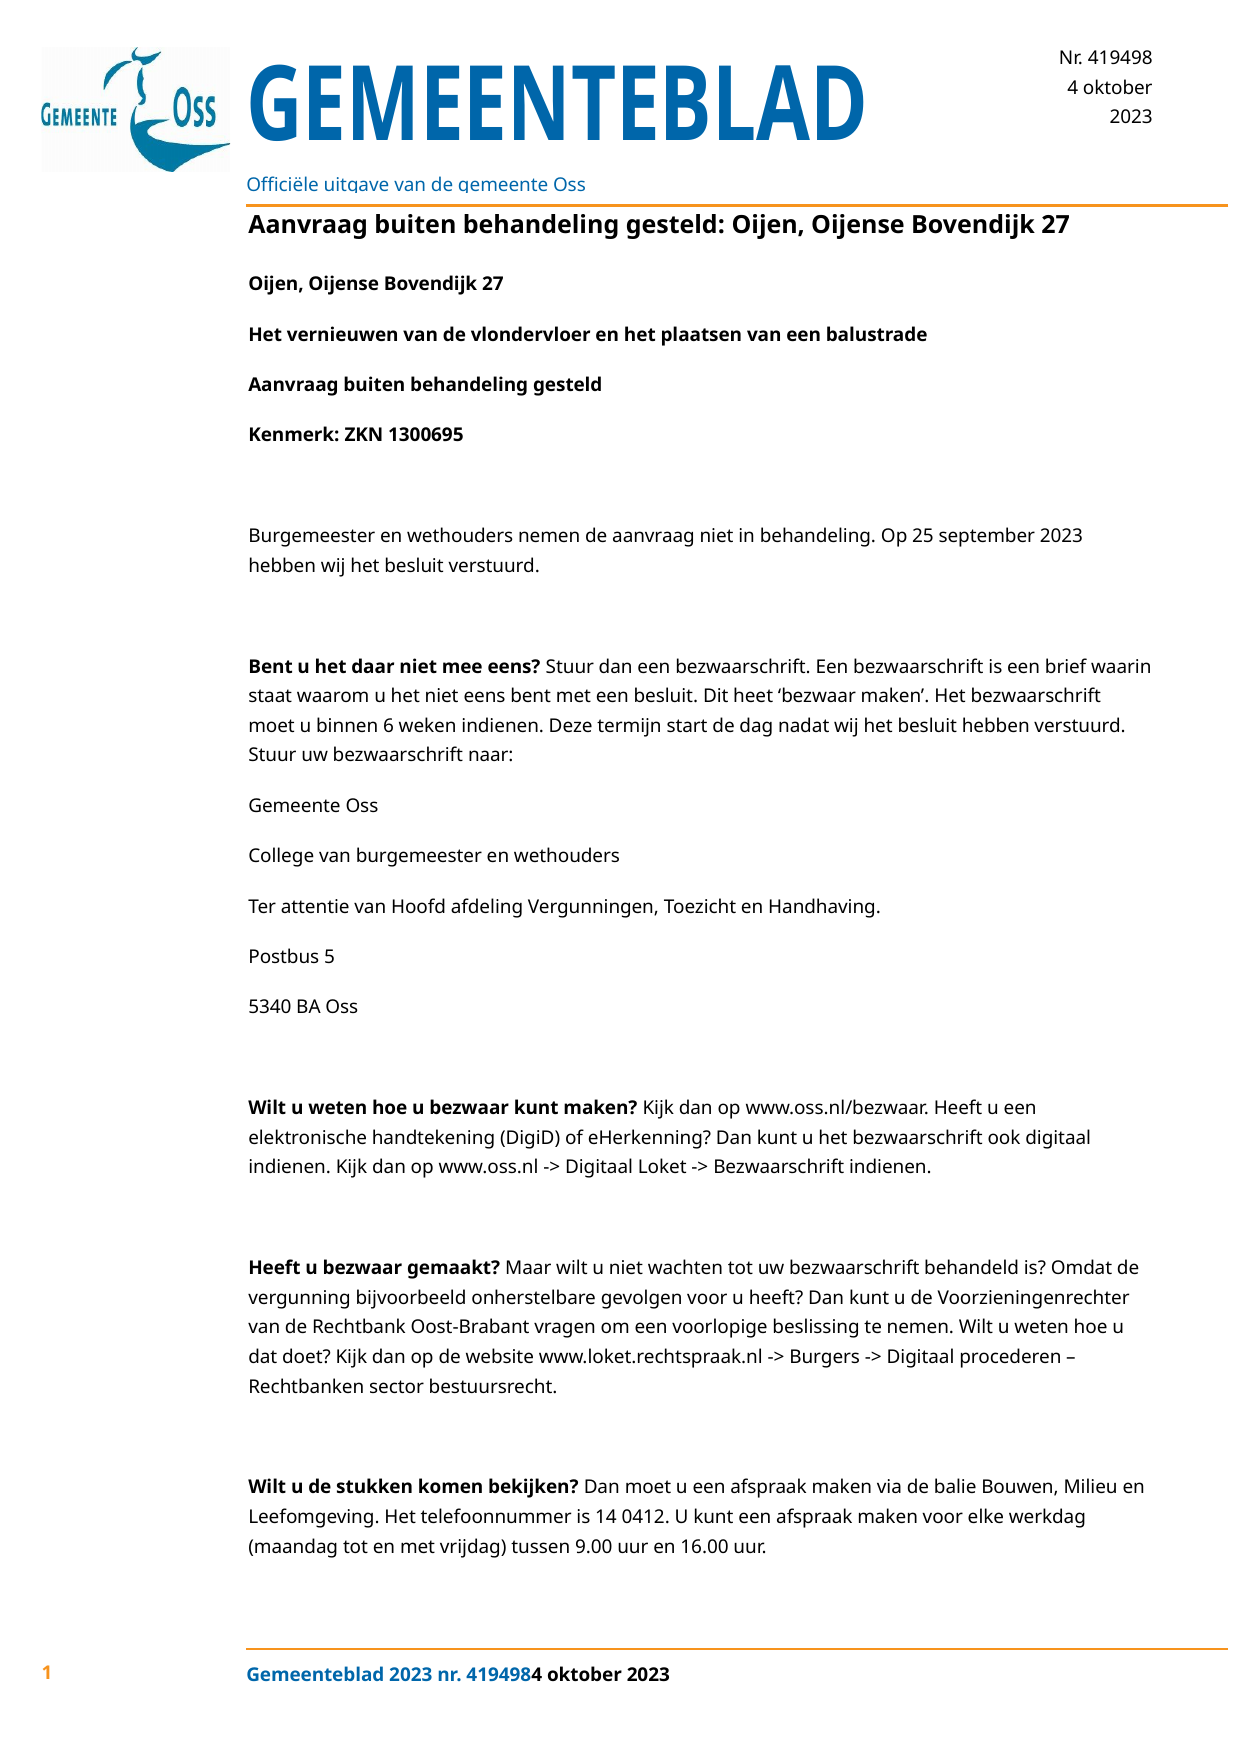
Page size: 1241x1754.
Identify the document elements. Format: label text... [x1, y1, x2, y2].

text Het vernieuwen van de vlondervloer en het plaatsen van een balustrade [248, 321, 1152, 346]
text Postbus 5 [248, 943, 1152, 969]
text College van burgemeester en wethouders [248, 842, 1152, 868]
text Oijen, Oijense Bovendijk 27 [248, 270, 1152, 296]
text Aanvraag buiten behandeling gesteld: Oijen, Oijense Bovendijk 27 [248, 207, 1152, 241]
text Bent u het daar niet mee eens? Stuur dan een bezwaarschrift. Een bezwaarschrift is een brief waarin staat waarom u het niet eens bent met een besluit. Dit heet ‘bezwaar maken’. Het bezwaarschrift moet u binnen 6 weken indienen. Deze termijn start de dag nadat wij het besluit hebben verstuurd. Stuur uw bezwaarschrift naar: [248, 653, 1152, 767]
text Kenmerk: ZKN 1300695 [248, 422, 1152, 447]
text Ter attentie van Hoofd afdeling Vergunningen, Toezicht en Handhaving. [248, 893, 1152, 918]
text Aanvraag buiten behandeling gesteld [248, 371, 1152, 397]
text Burgemeester en wethouders nemen de aanvraag niet in behandeling. Op 25 september 2023 hebben wij het besluit verstuurd. [248, 522, 1152, 578]
text 5340 BA Oss [248, 994, 1152, 1019]
text Heeft u bezwaar gemaakt? Maar wilt u niet wachten tot uw bezwaarschrift behandeld is? Omdat de vergunning bijvoorbeeld onherstelbare gevolgen voor u heeft? Dan kunt u de Voorzieningenrechter van de Rechtbank Oost-Brabant vragen om een voorlopige beslissing te nemen. Wilt u weten hoe u dat doet? Kijk dan op de website www.loket.rechtspraak.nl -> Burgers -> Digitaal procederen – Rechtbanken sector bestuursrecht. [248, 1254, 1152, 1398]
text Wilt u de stukken komen bekijken? Dan moet u een afspraak maken via de balie Bouwen, Milieu en Leefomgeving. Het telefoonnummer is 14 0412. U kunt een afspraak maken voor elke werkdag (maandag tot en met vrijdag) tussen 9.00 uur en 16.00 uur. [248, 1474, 1152, 1558]
text Wilt u weten hoe u bezwaar kunt maken? Kijk dan op www.oss.nl/bezwaar. Heeft u een elektronische handtekening (DigiD) of eHerkenning? Dan kunt u het bezwaarschrift ook digitaal indienen. Kijk dan op www.oss.nl -> Digitaal Loket -> Bezwaarschrift indienen. [248, 1094, 1152, 1179]
text Gemeente Oss [248, 792, 1152, 818]
picture [41, 47, 231, 172]
